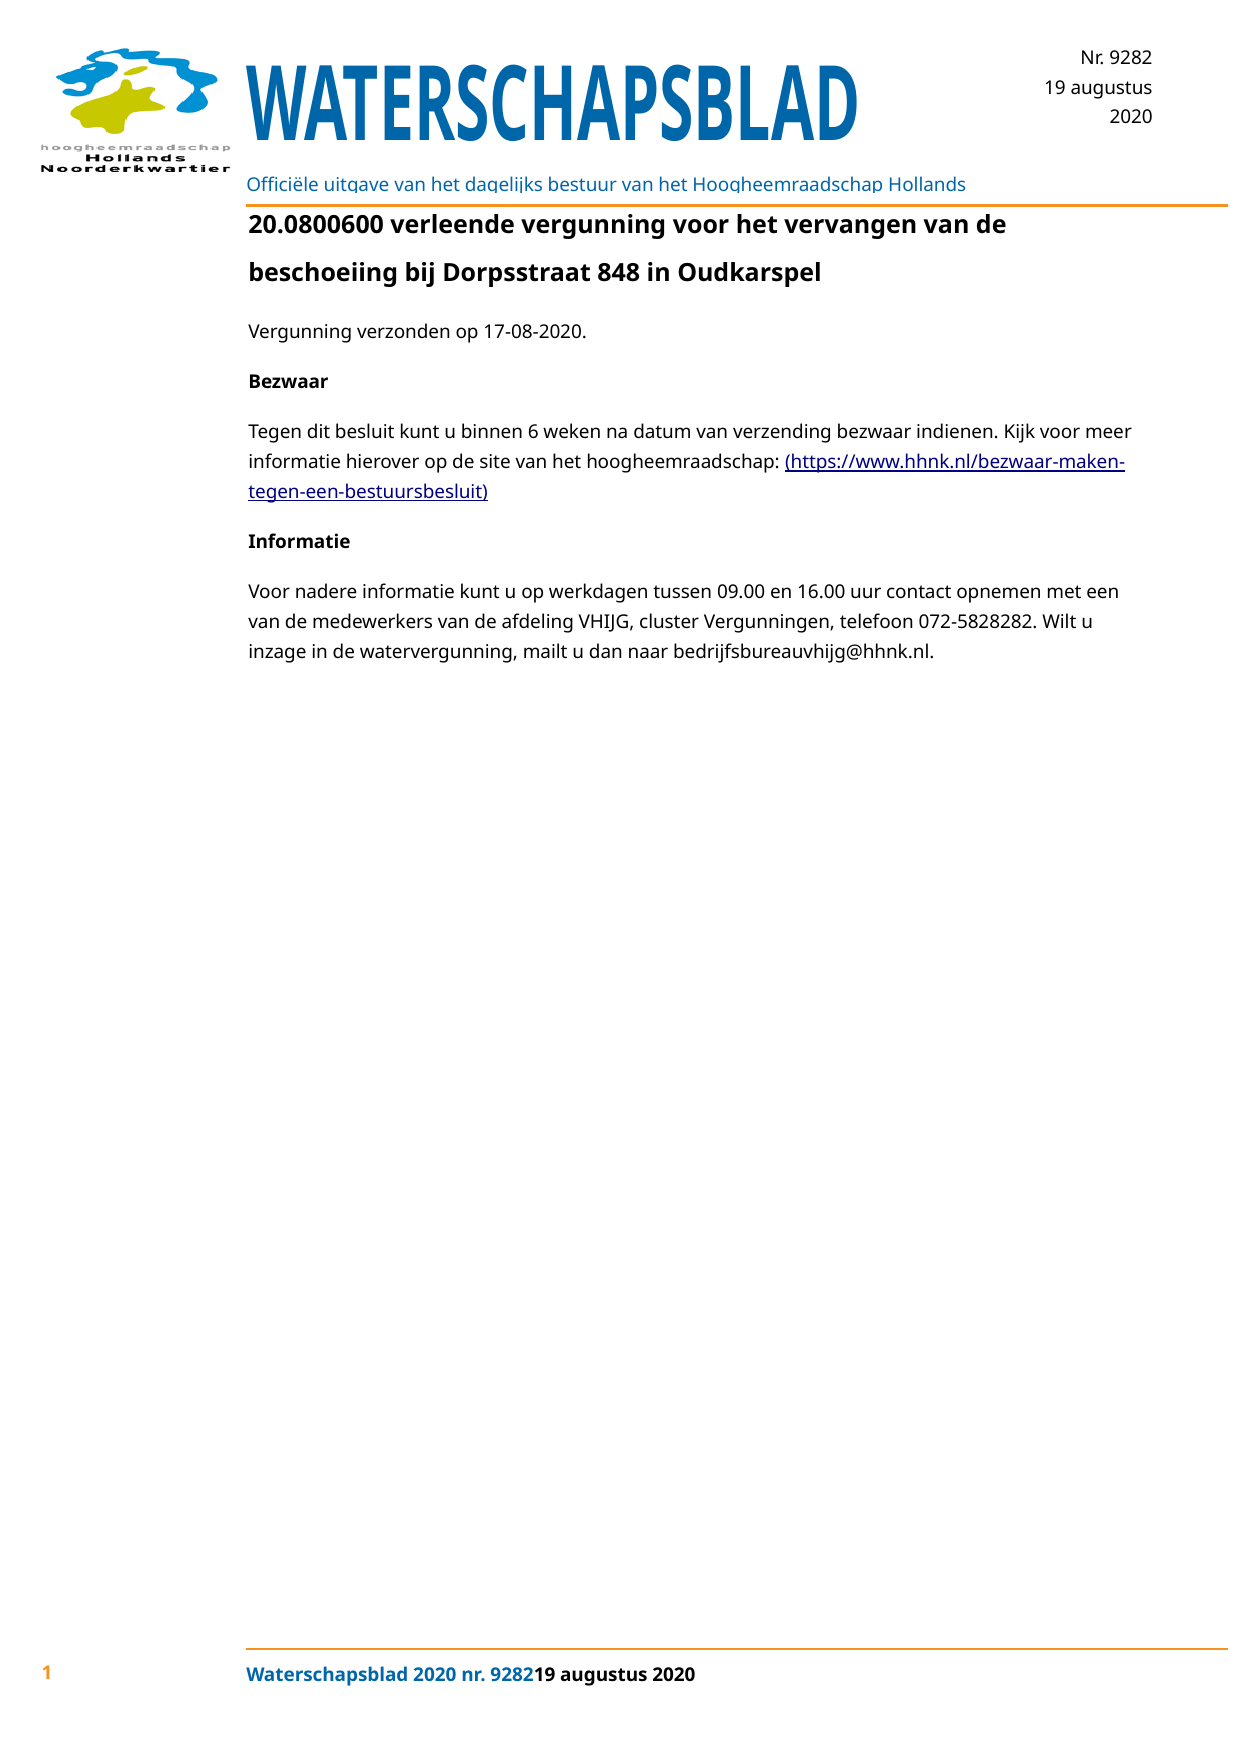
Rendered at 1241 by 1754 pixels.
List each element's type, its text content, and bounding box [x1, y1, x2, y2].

text Voor nadere informatie kunt u op werkdagen tussen 09.00 en 16.00 uur contact opnemen met een van de medewerkers van de afdeling VHIJG, cluster Vergunningen, telefoon 072-5828282. Wilt u inzage in de watervergunning, mailt u dan naar bedrijfsbureauvhijg@hhnk.nl. [248, 579, 1152, 664]
text 20.0800600 verleende vergunning voor het vervangen van de beschoeiing bij Dorpsstraat 848 in Oudkarspel [248, 207, 1152, 288]
picture [41, 47, 231, 172]
text Vergunning verzonden op 17-08-2020. [248, 318, 1152, 344]
text Informatie [248, 528, 1152, 554]
text Tegen dit besluit kunt u binnen 6 weken na datum van verzending bezwaar indienen. Kijk voor meer informatie hierover op de site van het hoogheemraadschap: (https://www.hhnk.nl/bezwaar-maken-tegen-een-bestuursbesluit) [248, 419, 1152, 504]
text Bezwaar [248, 368, 1152, 394]
